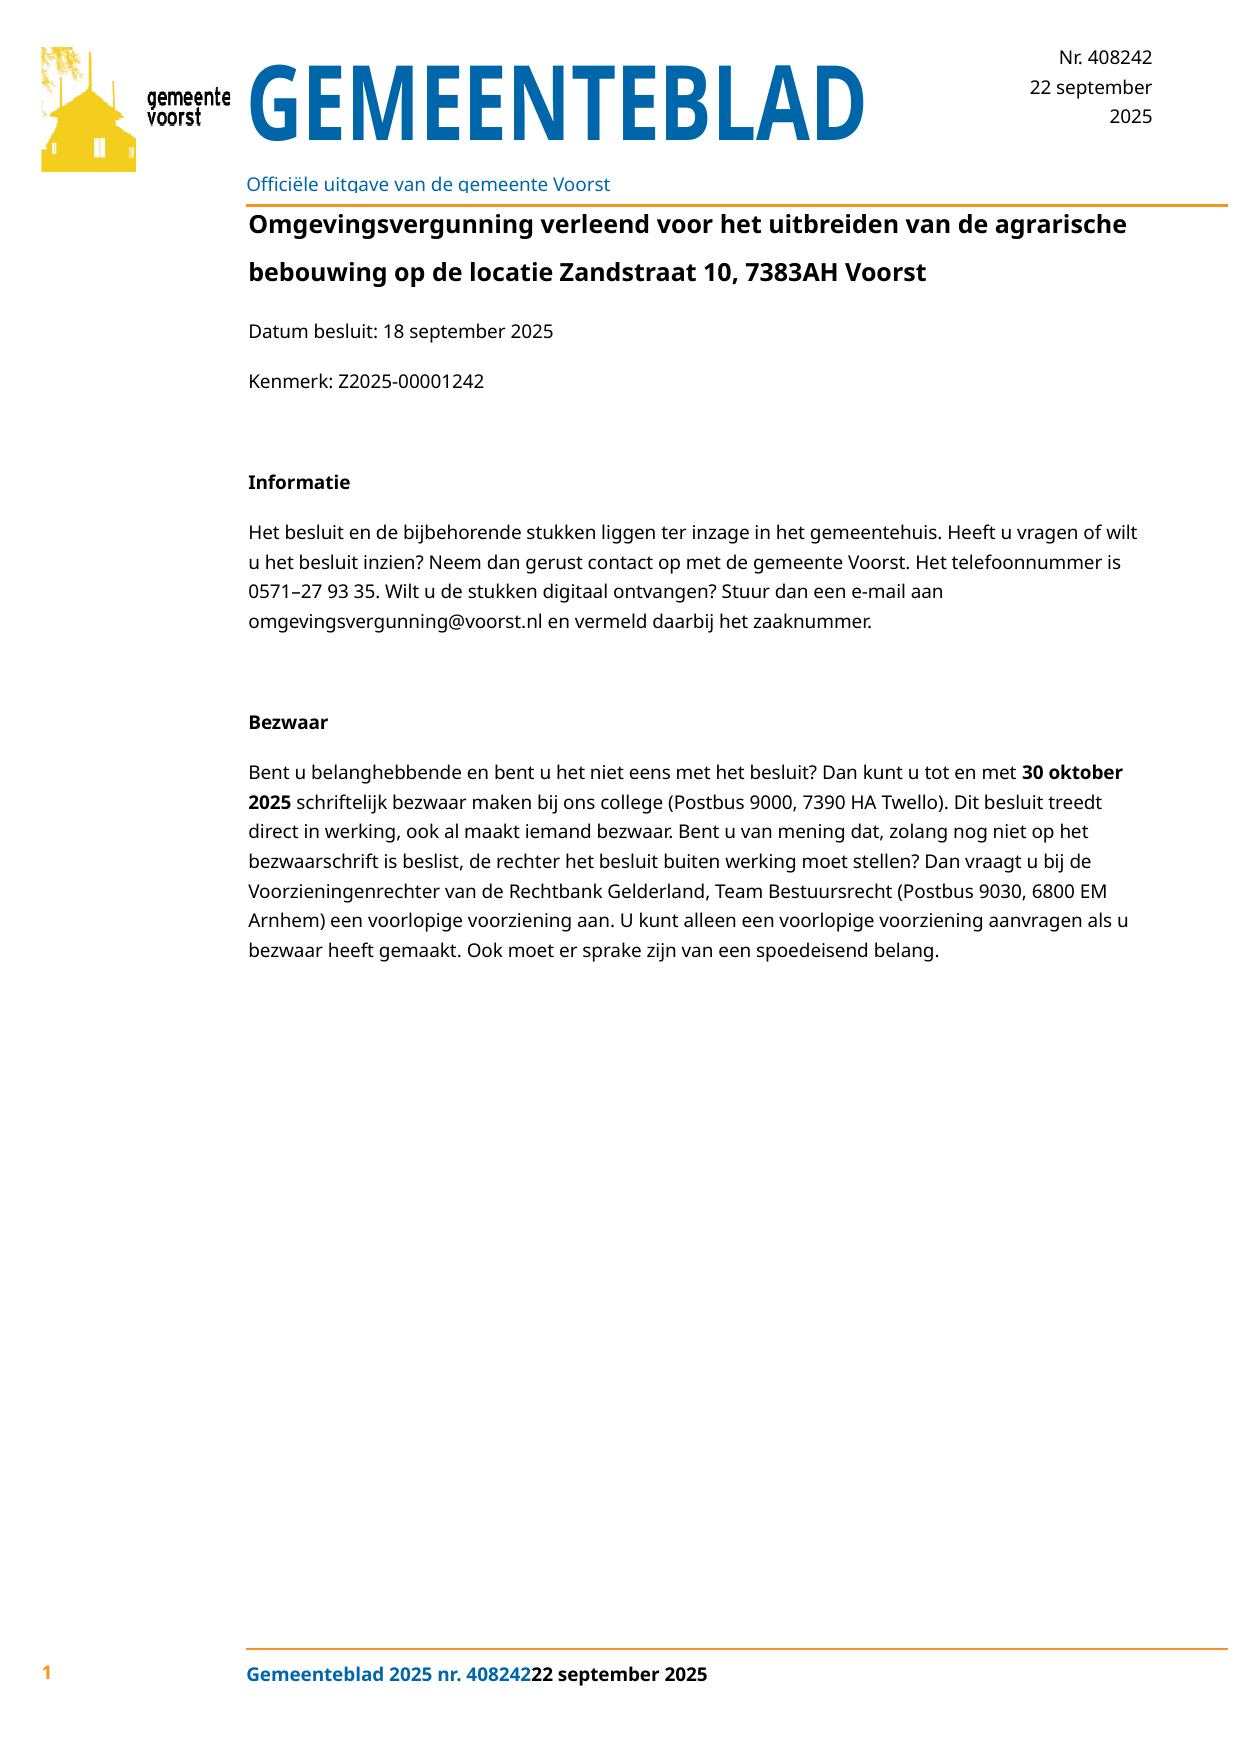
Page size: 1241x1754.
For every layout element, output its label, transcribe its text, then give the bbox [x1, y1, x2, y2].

text Informatie [248, 469, 1152, 495]
picture [41, 47, 231, 172]
text Datum besluit: 18 september 2025 [248, 318, 1152, 344]
text Kenmerk: Z2025-00001242 [248, 368, 1152, 394]
text Bezwaar [248, 709, 1152, 735]
text Omgevingsvergunning verleend voor het uitbreiden van de agrarische bebouwing op de locatie Zandstraat 10, 7383AH Voorst [248, 207, 1152, 288]
text Bent u belanghebbende en bent u het niet eens met het besluit? Dan kunt u tot en met 30 oktober 2025 schriftelijk bezwaar maken bij ons college (Postbus 9000, 7390 HA Twello). Dit besluit treedt direct in werking, ook al maakt iemand bezwaar. Bent u van mening dat, zolang nog niet op het bezwaarschrift is beslist, de rechter het besluit buiten werking moet stellen? Dan vraagt u bij de Voorzieningenrechter van de Rechtbank Gelderland, Team Bestuursrecht (Postbus 9030, 6800 EM Arnhem) een voorlopige voorziening aan. U kunt alleen een voorlopige voorziening aanvragen als u bezwaar heeft gemaakt. Ook moet er sprake zijn van een spoedeisend belang. [248, 759, 1152, 963]
text Het besluit en de bijbehorende stukken liggen ter inzage in het gemeentehuis. Heeft u vragen of wilt u het besluit inzien? Neem dan gerust contact op met de gemeente Voorst. Het telefoonnummer is 0571–27 93 35. Wilt u de stukken digitaal ontvangen? Stuur dan een e-mail aan omgevingsvergunning@voorst.nl en vermeld daarbij het zaaknummer. [248, 519, 1152, 634]
